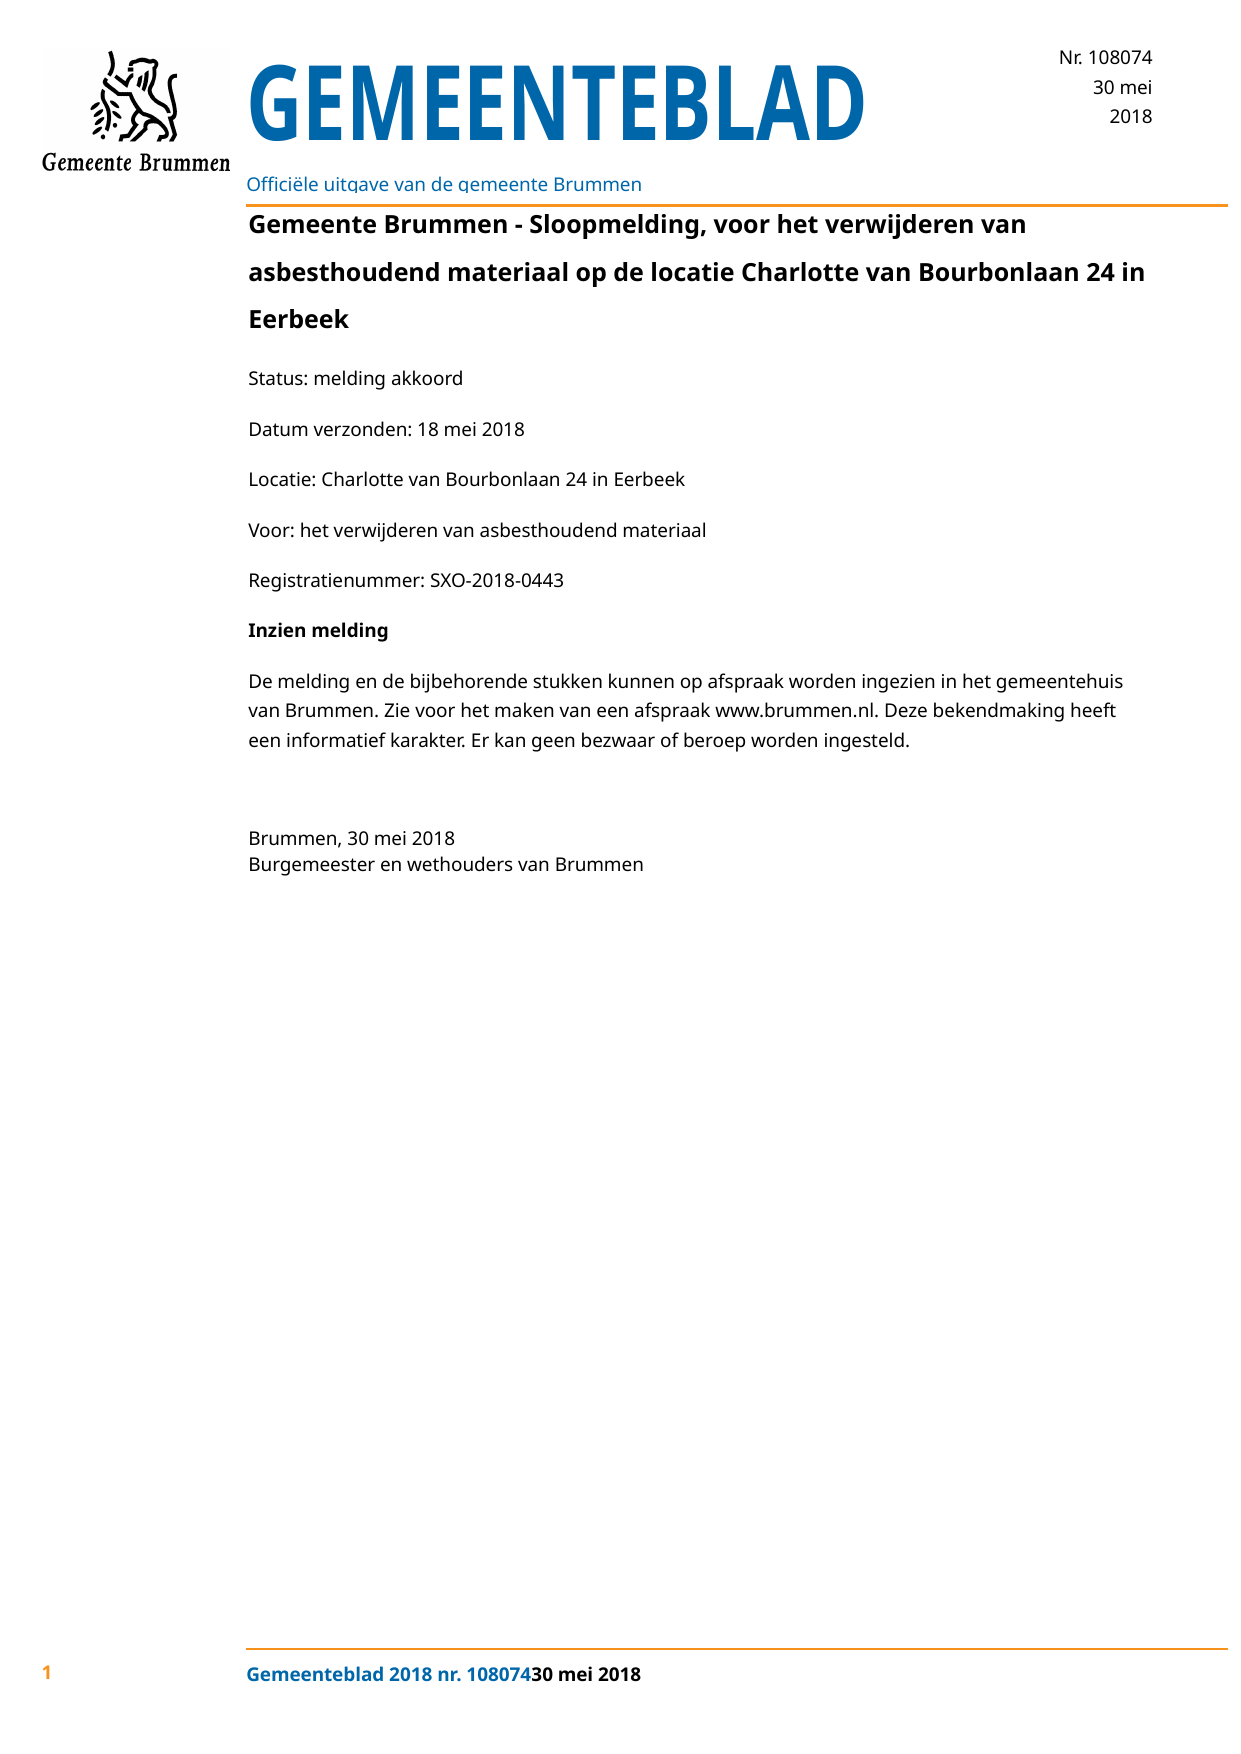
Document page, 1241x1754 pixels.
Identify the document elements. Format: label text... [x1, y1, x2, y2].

text Registratienummer: SXO-2018-0443 [248, 567, 1152, 593]
text Inzien melding [248, 618, 1152, 643]
text Burgemeester en wethouders van Brummen [248, 851, 1152, 877]
text Voor: het verwijderen van asbesthoudend materiaal [248, 517, 1152, 542]
picture [41, 47, 231, 172]
text Brummen, 30 mei 2018 [248, 825, 1152, 851]
text Status: melding akkoord [248, 366, 1152, 391]
text Datum verzonden: 18 mei 2018 [248, 416, 1152, 442]
text Gemeente Brummen - Sloopmelding, voor het verwijderen van asbesthoudend materiaal op de locatie Charlotte van Bourbonlaan 24 in Eerbeek [248, 207, 1152, 336]
text De melding en de bijbehorende stukken kunnen op afspraak worden ingezien in het gemeentehuis van Brummen. Zie voor het maken van een afspraak www.brummen.nl. Deze bekendmaking heeft een informatief karakter. Er kan geen bezwaar of beroep worden ingesteld. [248, 668, 1152, 753]
text Locatie: Charlotte van Bourbonlaan 24 in Eerbeek [248, 466, 1152, 492]
